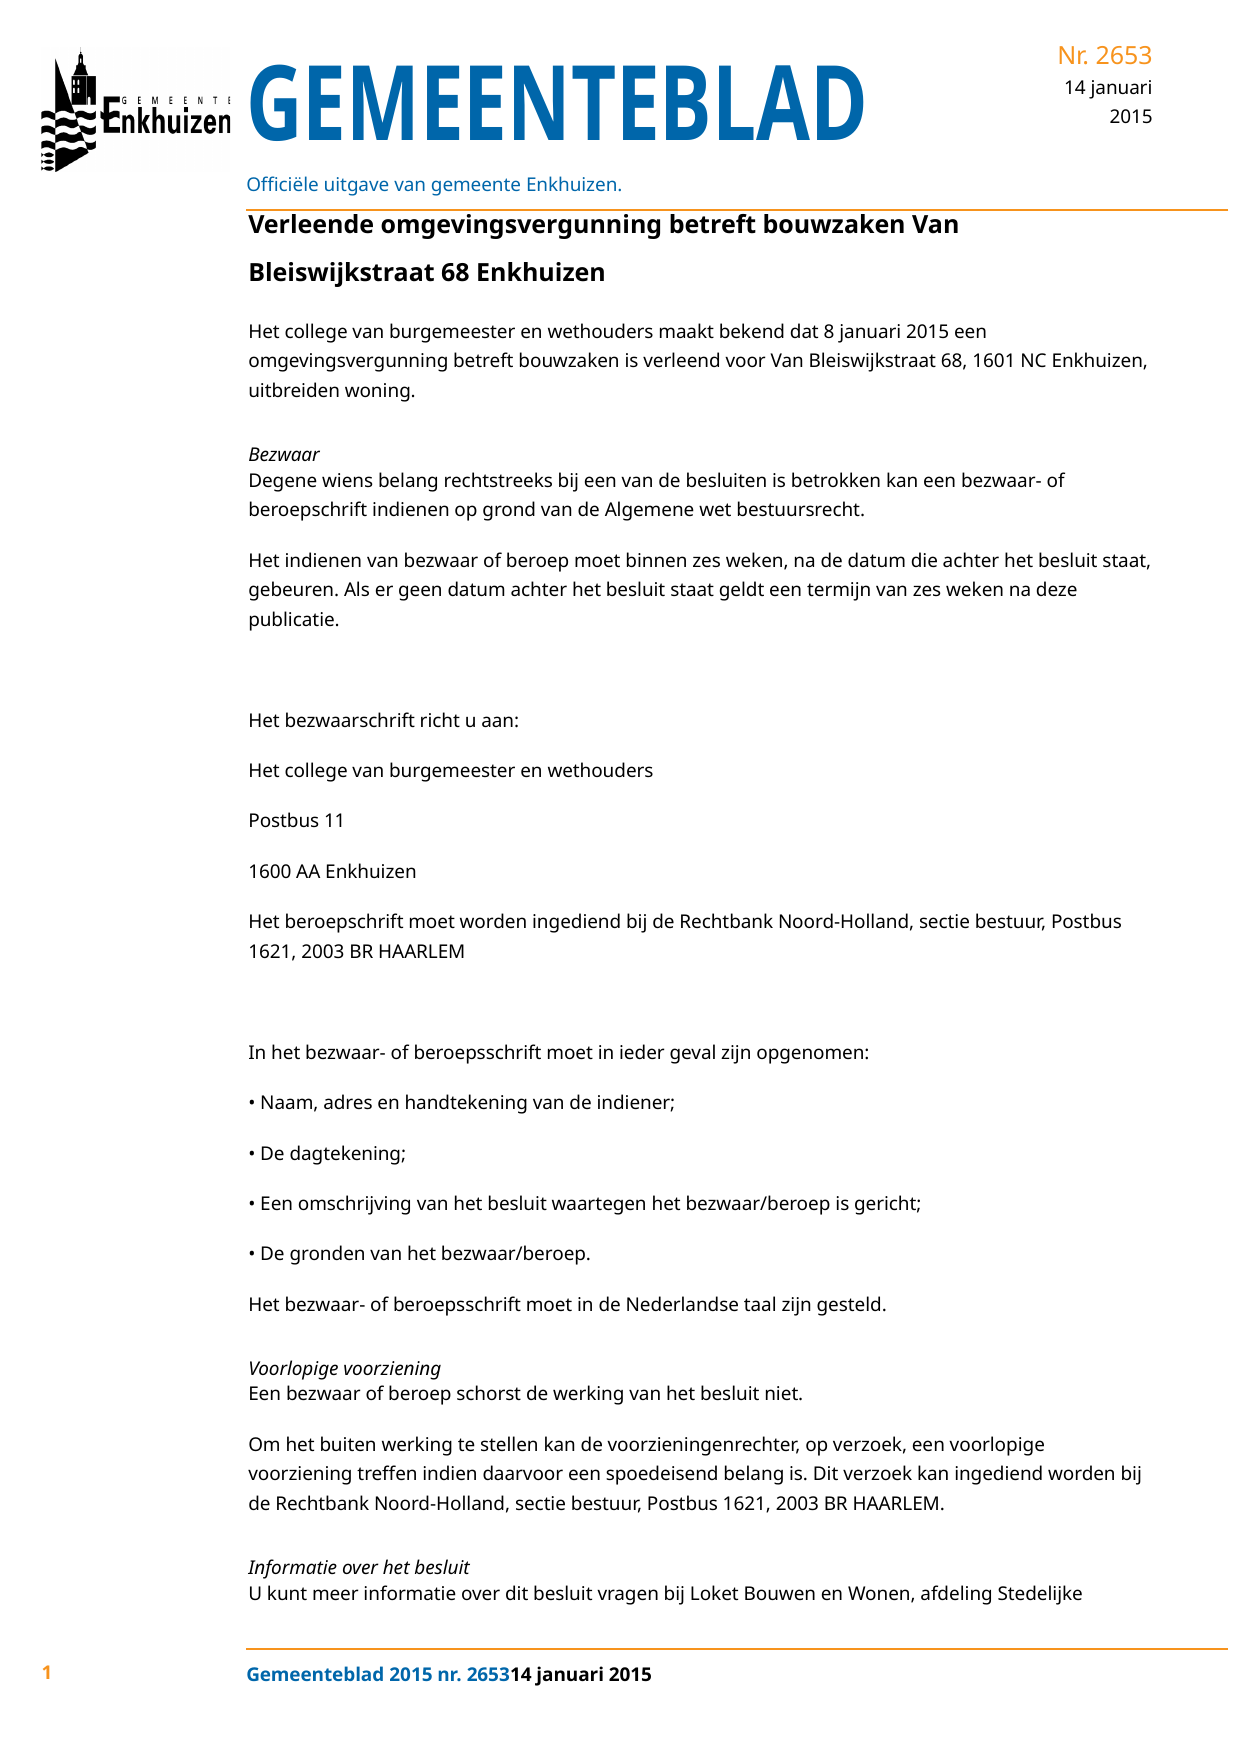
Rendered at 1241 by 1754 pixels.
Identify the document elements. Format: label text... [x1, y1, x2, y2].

text Voorlopige voorziening [248, 1355, 1152, 1381]
picture [41, 47, 231, 172]
text • Een omschrijving van het besluit waartegen het bezwaar/beroep is gericht; [248, 1190, 1152, 1216]
text • De dagtekening; [248, 1140, 1152, 1165]
text Het bezwaarschrift richt u aan: [248, 707, 1152, 732]
text Het bezwaar- of beroepsschrift moet in de Nederlandse taal zijn gesteld. [248, 1291, 1152, 1317]
text Het indienen van bezwaar of beroep moet binnen zes weken, na de datum die achter het besluit staat, gebeuren. Als er geen datum achter het besluit staat geldt een termijn van zes weken na deze publicatie. [248, 547, 1152, 632]
text Een bezwaar of beroep schorst de werking van het besluit niet. [248, 1381, 1152, 1406]
text Informatie over het besluit [248, 1554, 1152, 1580]
text U kunt meer informatie over dit besluit vragen bij Loket Bouwen en Wonen, afdeling Stedelijke [248, 1580, 1152, 1606]
text Het college van burgemeester en wethouders [248, 757, 1152, 783]
text 1600 AA Enkhuizen [248, 858, 1152, 884]
text In het bezwaar- of beroepsschrift moet in ieder geval zijn opgenomen: [248, 1039, 1152, 1064]
text Degene wiens belang rechtstreeks bij een van de besluiten is betrokken kan een bezwaar- of beroepschrift indienen op grond van de Algemene wet bestuursrecht. [248, 467, 1152, 522]
text • De gronden van het bezwaar/beroep. [248, 1241, 1152, 1266]
text Verleende omgevingsvergunning betreft bouwzaken Van Bleiswijkstraat 68 Enkhuizen [248, 211, 1152, 288]
text Bezwaar [248, 441, 1152, 467]
text Postbus 11 [248, 808, 1152, 833]
text Het beroepschrift moet worden ingediend bij de Rechtbank Noord-Holland, sectie bestuur, Postbus 1621, 2003 BR HAARLEM [248, 908, 1152, 964]
text Het college van burgemeester en wethouders maakt bekend dat 8 januari 2015 een omgevingsvergunning betreft bouwzaken is verleend voor Van Bleiswijkstraat 68, 1601 NC Enkhuizen, uitbreiden woning. [248, 318, 1152, 403]
text Om het buiten werking te stellen kan de voorzieningenrechter, op verzoek, een voorlopige voorziening treffen indien daarvoor een spoedeisend belang is. Dit verzoek kan ingediend worden bij de Rechtbank Noord-Holland, sectie bestuur, Postbus 1621, 2003 BR HAARLEM. [248, 1431, 1152, 1516]
text • Naam, adres en handtekening van de indiener; [248, 1089, 1152, 1115]
